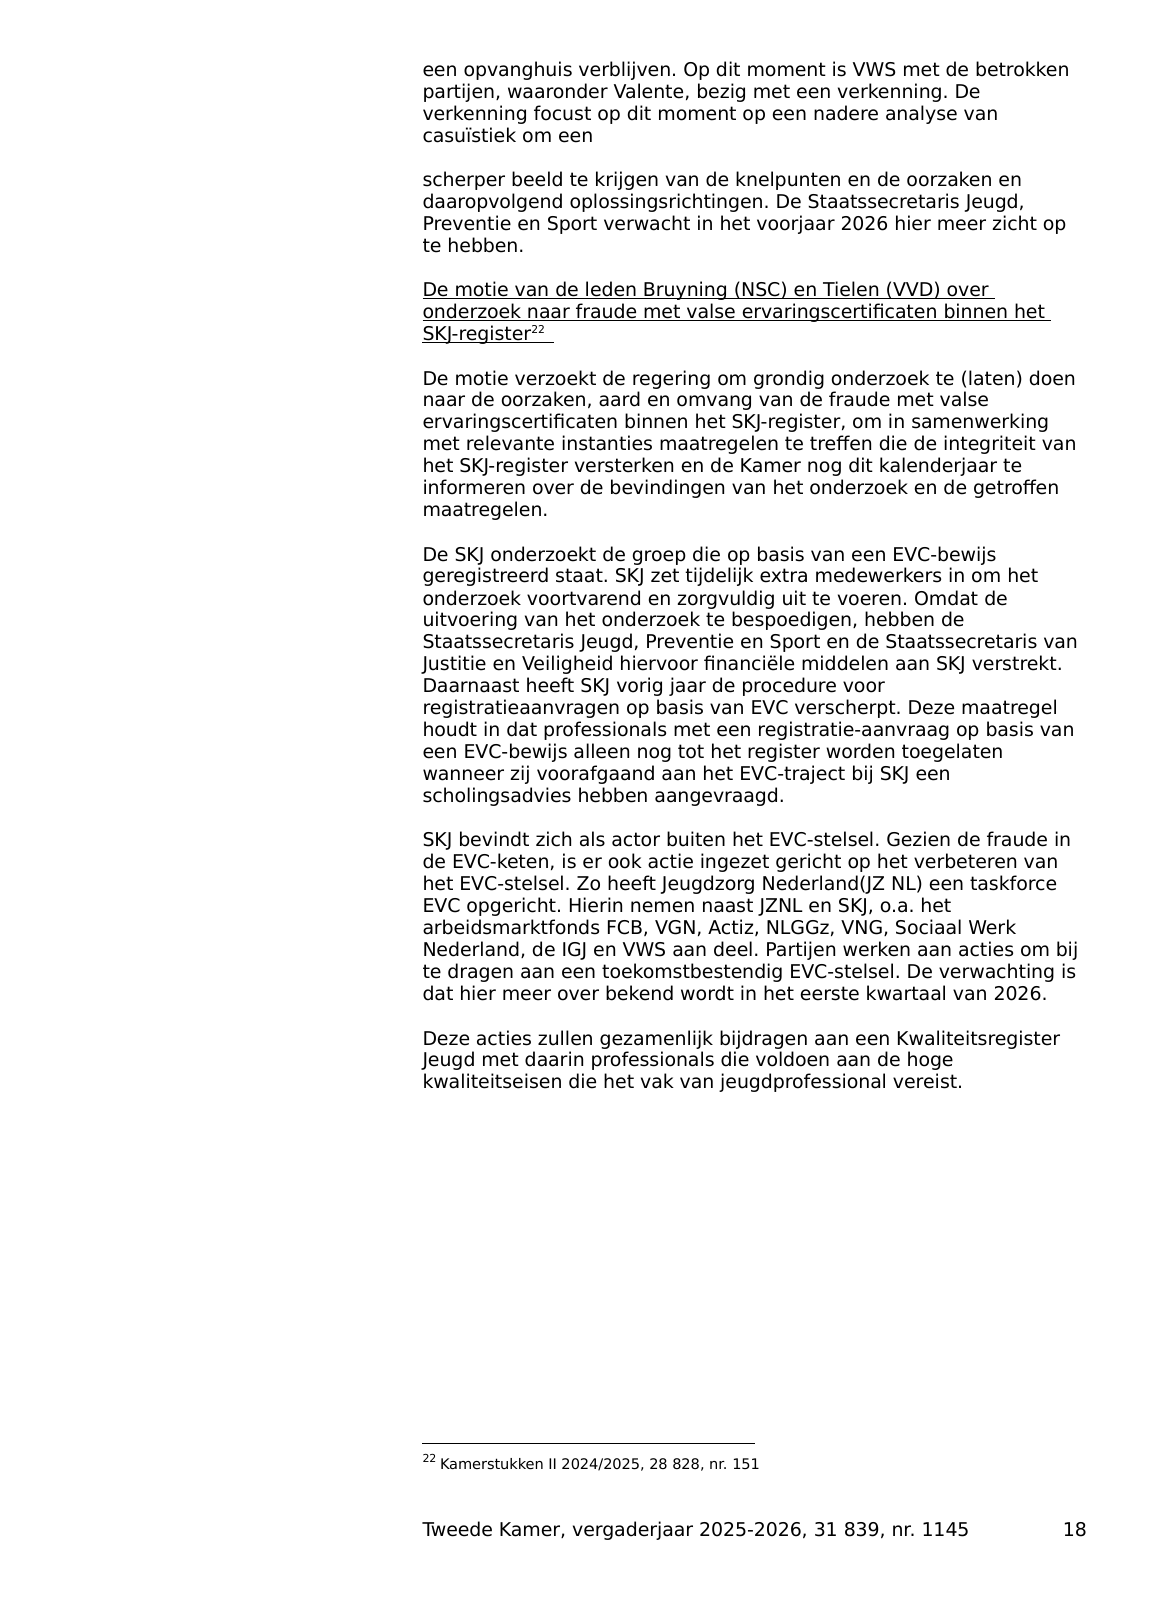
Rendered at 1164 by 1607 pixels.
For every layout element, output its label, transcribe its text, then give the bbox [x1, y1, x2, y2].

subtitle De motie van de leden Bruyning (NSC) en Tielen (VVD) over onderzoek naar fraude met valse ervaringscertificaten binnen het SKJ-register [422, 279, 1087, 345]
text SKJ bevindt zich als actor buiten het EVC-stelsel. Gezien de fraude in de EVC-keten, is er ook actie ingezet gericht op het verbeteren van het EVC-stelsel. Zo heeft Jeugdzorg Nederland(JZ NL) een taskforce EVC opgericht. Hierin nemen naast JZNL en SKJ, o.a. het arbeidsmarktfonds FCB, VGN, Actiz, NLGGz, VNG, Sociaal Werk Nederland, de IGJ en VWS aan deel. Partijen werken aan acties om bij te dragen aan een toekomstbestendig EVC-stelsel. De verwachting is dat hier meer over bekend wordt in het eerste kwartaal van 2026. [422, 829, 1087, 1005]
text een opvanghuis verblijven. Op dit moment is VWS met de betrokken partijen, waaronder Valente, bezig met een verkenning. De verkenning focust op dit moment op een nadere analyse van casuïstiek om een [422, 59, 1087, 147]
text Kamerstukken II 2024/2025, 28 828, nr. 151 [422, 1452, 1087, 1474]
text De motie verzoekt de regering om grondig onderzoek te (laten) doen naar de oorzaken, aard en omvang van de fraude met valse ervaringscertificaten binnen het SKJ-register, om in samenwerking met relevante instanties maatregelen te treffen die de integriteit van het SKJ-register versterken en de Kamer nog dit kalenderjaar te informeren over de bevindingen van het onderzoek en de getroffen maatregelen. [422, 367, 1087, 521]
text scherper beeld te krijgen van de knelpunten en de oorzaken en daaropvolgend oplossingsrichtingen. De Staatssecretaris Jeugd, Preventie en Sport verwacht in het voorjaar 2026 hier meer zicht op te hebben. [422, 169, 1087, 257]
text Deze acties zullen gezamenlijk bijdragen aan een Kwaliteitsregister Jeugd met daarin professionals die voldoen aan de hoge kwaliteitseisen die het vak van jeugdprofessional vereist. [422, 1027, 1087, 1093]
text De SKJ onderzoekt de groep die op basis van een EVC-bewijs geregistreerd staat. SKJ zet tijdelijk extra medewerkers in om het onderzoek voortvarend en zorgvuldig uit te voeren. Omdat de uitvoering van het onderzoek te bespoedigen, hebben de Staatssecretaris Jeugd, Preventie en Sport en de Staatssecretaris van Justitie en Veiligheid hiervoor financiële middelen aan SKJ verstrekt. Daarnaast heeft SKJ vorig jaar de procedure voor registratieaanvragen op basis van EVC verscherpt. Deze maatregel houdt in dat professionals met een registratie-aanvraag op basis van een EVC-bewijs alleen nog tot het register worden toegelaten wanneer zij voorafgaand aan het EVC-traject bij SKJ een scholingsadvies hebben aangevraagd. [422, 543, 1087, 807]
